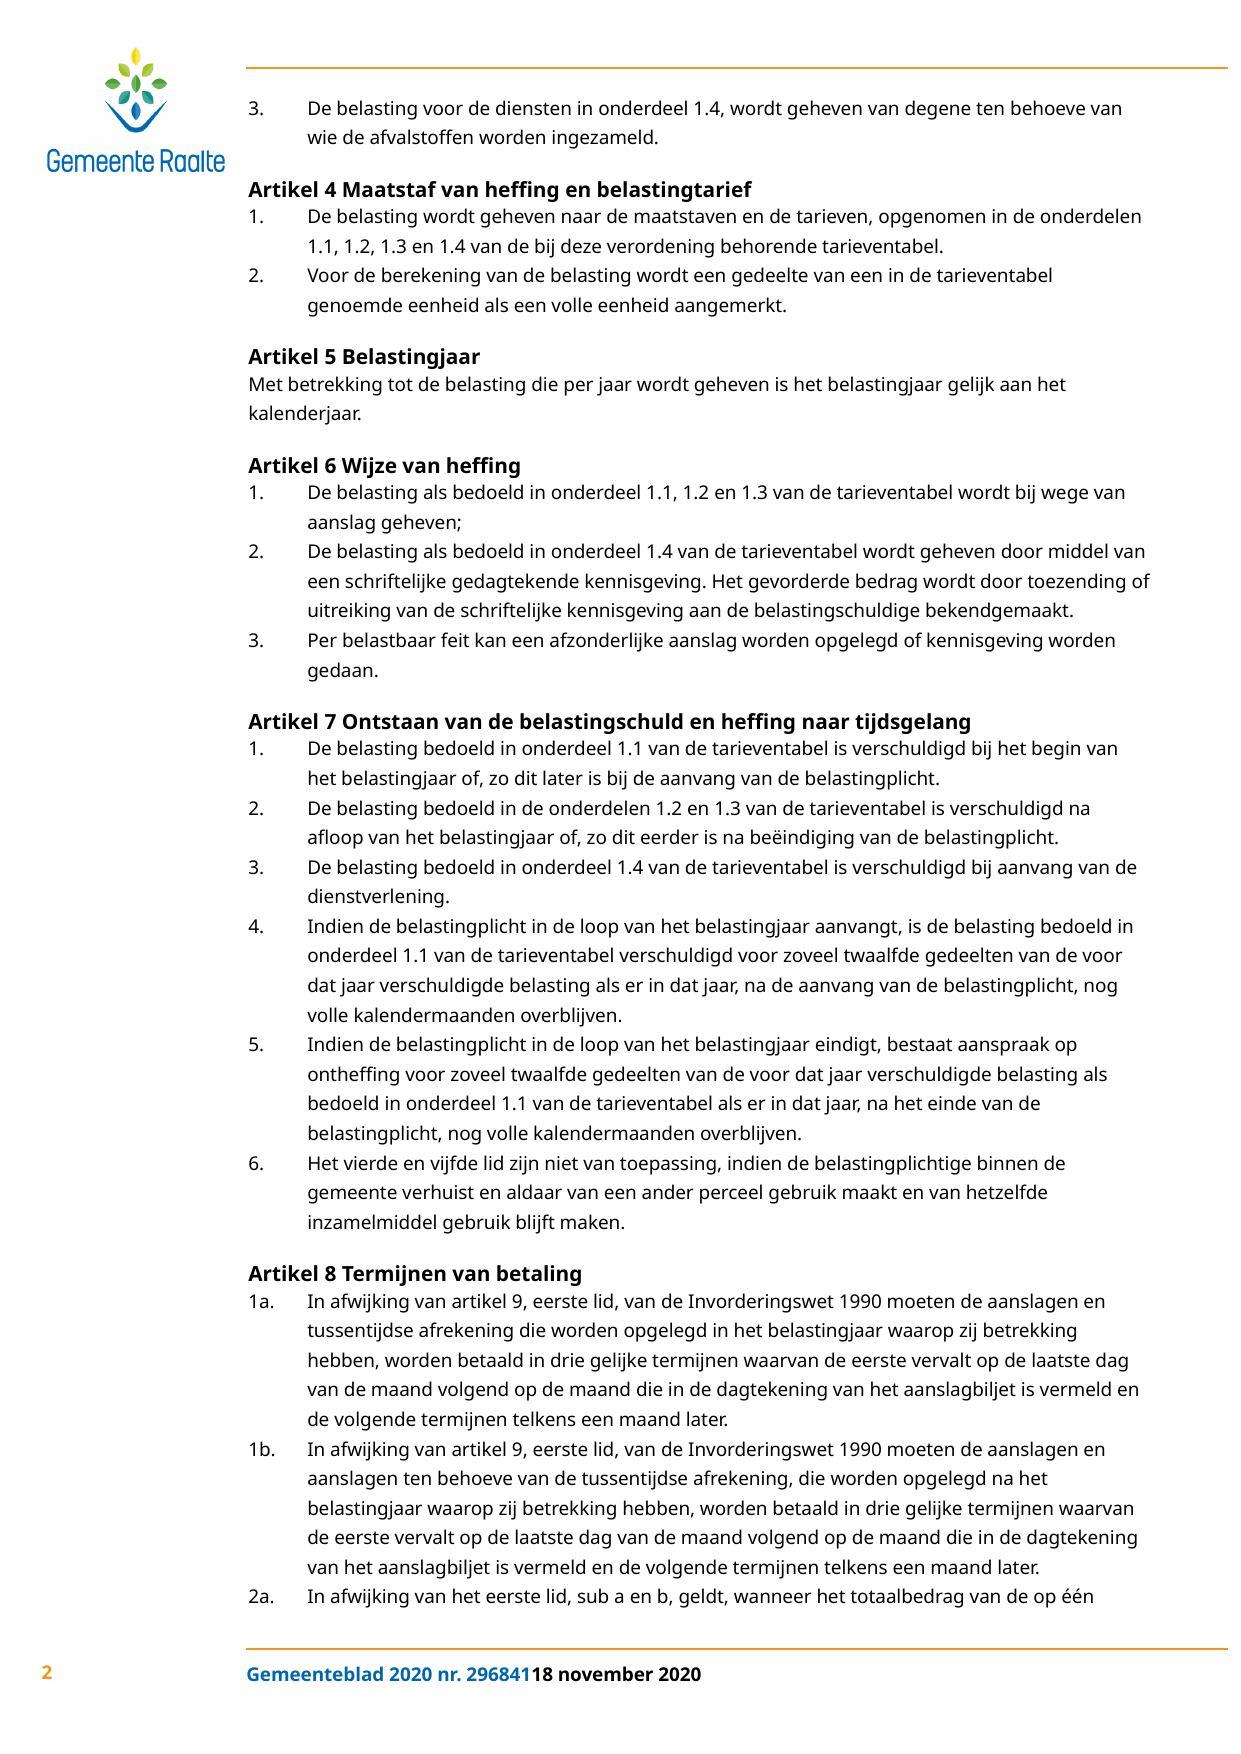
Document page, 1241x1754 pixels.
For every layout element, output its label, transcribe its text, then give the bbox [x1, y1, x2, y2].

list Per belastbaar feit kan een afzonderlijke aanslag worden opgelegd of kennisgeving worden gedaan. [248, 627, 1152, 682]
text Artikel 8 Termijnen van betaling [248, 1259, 1152, 1288]
list In afwijking van het eerste lid, sub a en b, geldt, wanneer het totaalbedrag van de op één [248, 1584, 1152, 1609]
list De belasting bedoeld in de onderdelen 1.2 en 1.3 van de tarieventabel is verschuldigd na afloop van het belastingjaar of, zo dit eerder is na beëindiging van de belastingplicht. [248, 795, 1152, 850]
text Artikel 7 Ontstaan van de belastingschuld en heffing naar tijdsgelang [248, 707, 1152, 736]
text Artikel 4 Maatstaf van heffing en belastingtarief [248, 175, 1152, 203]
list Indien de belastingplicht in de loop van het belastingjaar aanvangt, is de belasting bedoeld in onderdeel 1.1 van de tarieventabel verschuldigd voor zoveel twaalfde gedeelten van de voor dat jaar verschuldigde belasting als er in dat jaar, na de aanvang van de belastingplicht, nog volle kalendermaanden overblijven. [248, 913, 1152, 1028]
list In afwijking van artikel 9, eerste lid, van de Invorderingswet 1990 moeten de aanslagen en aanslagen ten behoeve van de tussentijdse afrekening, die worden opgelegd na het belastingjaar waarop zij betrekking hebben, worden betaald in drie gelijke termijnen waarvan de eerste vervalt op de laatste dag van de maand volgend op de maand die in de dagtekening van het aanslagbiljet is vermeld en de volgende termijnen telkens een maand later. [248, 1436, 1152, 1580]
list In afwijking van artikel 9, eerste lid, van de Invorderingswet 1990 moeten de aanslagen en tussentijdse afrekening die worden opgelegd in het belastingjaar waarop zij betrekking hebben, worden betaald in drie gelijke termijnen waarvan de eerste vervalt op de laatste dag van de maand volgend op de maand die in de dagtekening van het aanslagbiljet is vermeld en de volgende termijnen telkens een maand later. [248, 1288, 1152, 1432]
list Voor de berekening van de belasting wordt een gedeelte van een in de tarieventabel genoemde eenheid als een volle eenheid aangemerkt. [248, 262, 1152, 318]
picture [41, 47, 231, 172]
text Artikel 5 Belastingjaar [248, 342, 1152, 371]
list De belasting als bedoeld in onderdeel 1.4 van de tarieventabel wordt geheven door middel van een schriftelijke gedagtekende kennisgeving. Het gevorderde bedrag wordt door toezending of uitreiking van de schriftelijke kennisgeving aan de belastingschuldige bekendgemaakt. [248, 538, 1152, 623]
list De belasting bedoeld in onderdeel 1.4 van de tarieventabel is verschuldigd bij aanvang van de dienstverlening. [248, 854, 1152, 909]
text Met betrekking tot de belasting die per jaar wordt geheven is het belastingjaar gelijk aan het kalenderjaar. [248, 371, 1152, 426]
list De belasting voor de diensten in onderdeel 1.4, wordt geheven van degene ten behoeve van wie de afvalstoffen worden ingezameld. [248, 95, 1152, 150]
list De belasting bedoeld in onderdeel 1.1 van de tarieventabel is verschuldigd bij het begin van het belastingjaar of, zo dit later is bij de aanvang van de belastingplicht. [248, 736, 1152, 791]
text Artikel 6 Wijze van heffing [248, 451, 1152, 479]
list Het vierde en vijfde lid zijn niet van toepassing, indien de belastingplichtige binnen de gemeente verhuist en aldaar van een ander perceel gebruik maakt en van hetzelfde inzamelmiddel gebruik blijft maken. [248, 1150, 1152, 1235]
list Indien de belastingplicht in de loop van het belastingjaar eindigt, bestaat aanspraak op ontheffing voor zoveel twaalfde gedeelten van de voor dat jaar verschuldigde belasting als bedoeld in onderdeel 1.1 van de tarieventabel als er in dat jaar, na het einde van de belastingplicht, nog volle kalendermaanden overblijven. [248, 1031, 1152, 1146]
list De belasting wordt geheven naar de maatstaven en de tarieven, opgenomen in de onderdelen 1.1, 1.2, 1.3 en 1.4 van de bij deze verordening behorende tarieventabel. [248, 203, 1152, 258]
list De belasting als bedoeld in onderdeel 1.1, 1.2 en 1.3 van de tarieventabel wordt bij wege van aanslag geheven; [248, 479, 1152, 534]
